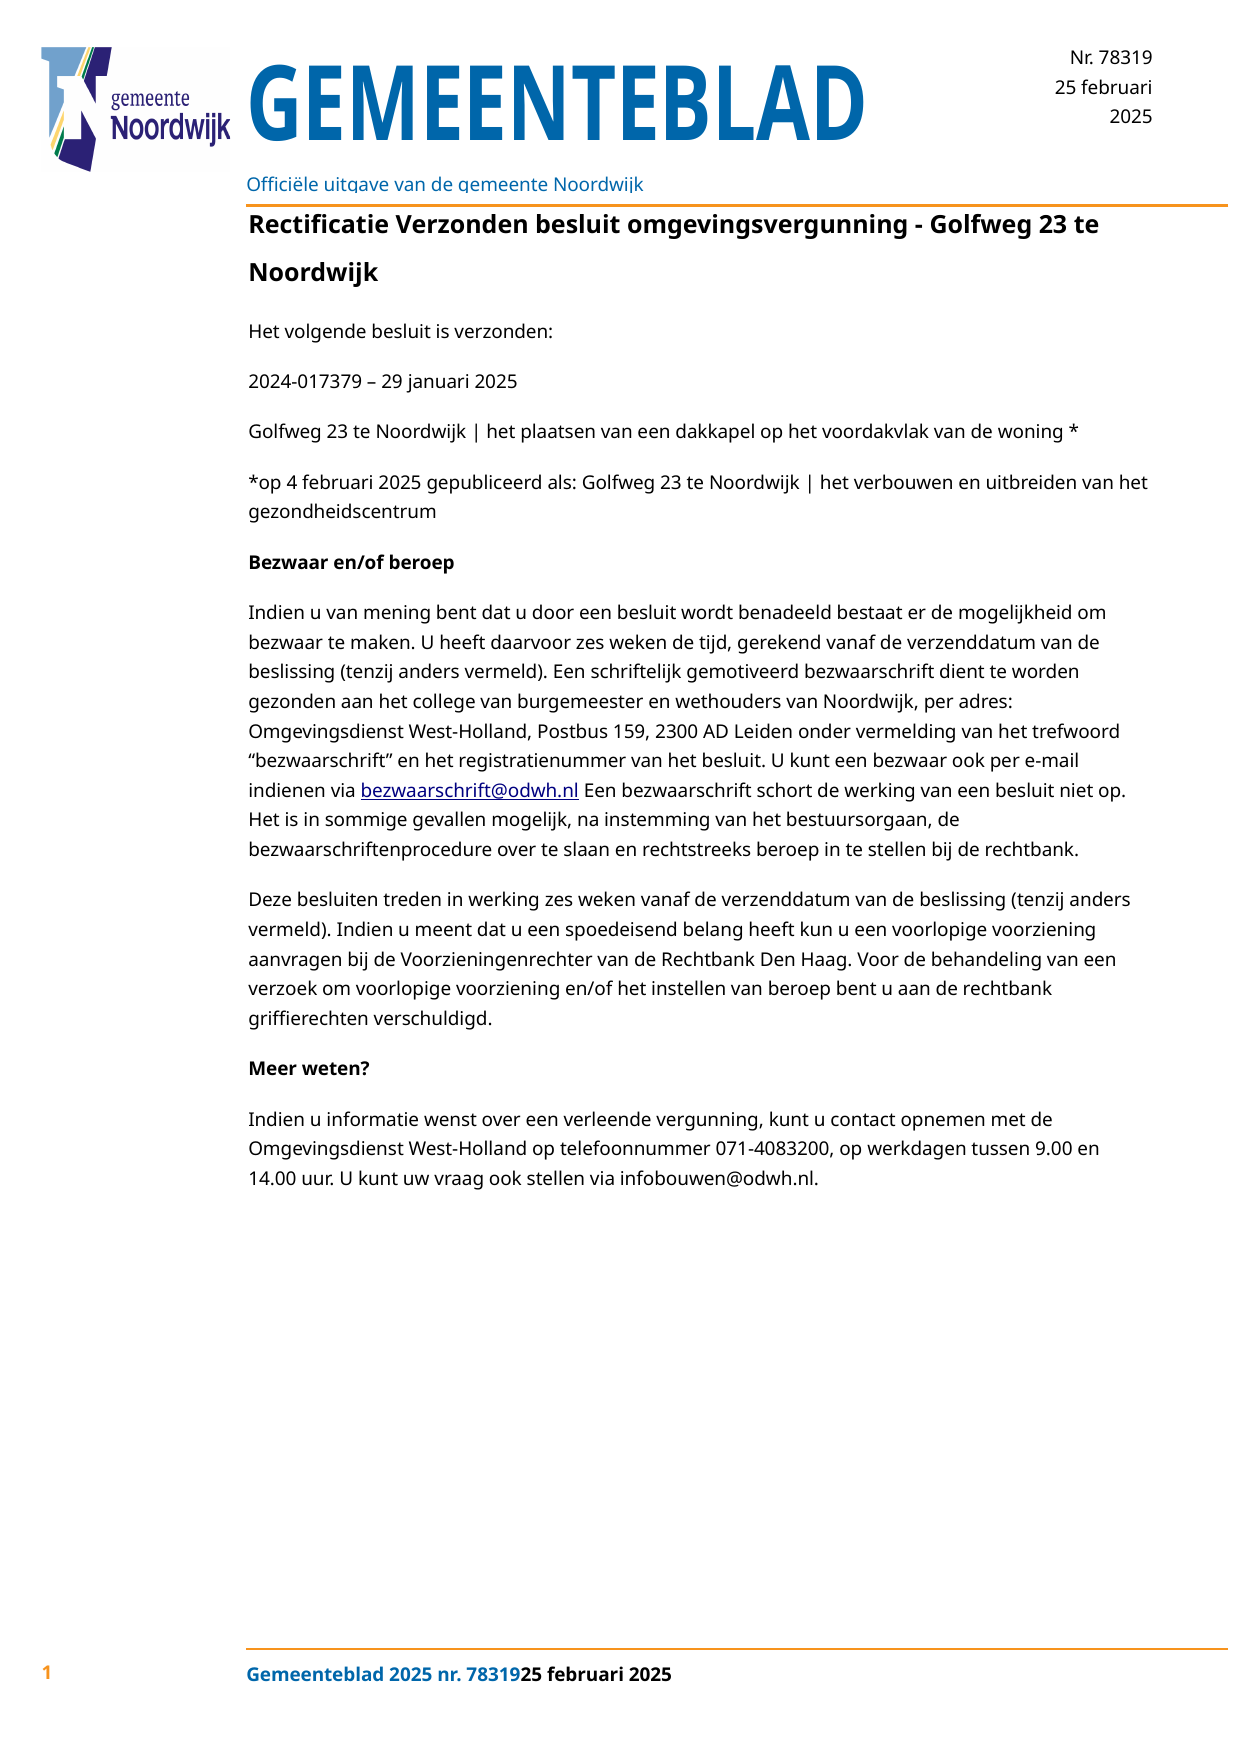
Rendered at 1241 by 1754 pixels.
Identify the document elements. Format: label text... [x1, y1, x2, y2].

text Bezwaar en/of beroep [248, 549, 1152, 575]
text Golfweg 23 te Noordwijk | het plaatsen van een dakkapel op het voordakvlak van de woning * [248, 419, 1152, 444]
text Rectificatie Verzonden besluit omgevingsvergunning - Golfweg 23 te Noordwijk [248, 207, 1152, 288]
text Indien u informatie wenst over een verleende vergunning, kunt u contact opnemen met de Omgevingsdienst West-Holland op telefoonnummer 071-4083200, op werkdagen tussen 9.00 en 14.00 uur. U kunt uw vraag ook stellen via infobouwen@odwh.nl. [248, 1106, 1152, 1191]
text 2024-017379 – 29 januari 2025 [248, 368, 1152, 394]
text Meer weten? [248, 1055, 1152, 1081]
picture [41, 47, 231, 172]
text Deze besluiten treden in werking zes weken vanaf de verzenddatum van de beslissing (tenzij anders vermeld). Indien u meent dat u een spoedeisend belang heeft kun u een voorlopige voorziening aanvragen bij de Voorzieningenrechter van de Rechtbank Den Haag. Voor de behandeling van een verzoek om voorlopige voorziening en/of het instellen van beroep bent u aan de rechtbank griffierechten verschuldigd. [248, 887, 1152, 1031]
text *op 4 februari 2025 gepubliceerd als: Golfweg 23 te Noordwijk | het verbouwen en uitbreiden van het gezondheidscentrum [248, 469, 1152, 524]
text Indien u van mening bent dat u door een besluit wordt benadeeld bestaat er de mogelijkheid om bezwaar te maken. U heeft daarvoor zes weken de tijd, gerekend vanaf de verzenddatum van de beslissing (tenzij anders vermeld). Een schriftelijk gemotiveerd bezwaarschrift dient te worden gezonden aan het college van burgemeester en wethouders van Noordwijk, per adres: Omgevingsdienst West-Holland, Postbus 159, 2300 AD Leiden onder vermelding van het trefwoord “bezwaarschrift” en het registratienummer van het besluit. U kunt een bezwaar ook per e-mail indienen via bezwaarschrift@odwh.nl Een bezwaarschrift schort de werking van een besluit niet op. Het is in sommige gevallen mogelijk, na instemming van het bestuursorgaan, de bezwaarschriftenprocedure over te slaan en rechtstreeks beroep in te stellen bij de rechtbank. [248, 599, 1152, 862]
text Het volgende besluit is verzonden: [248, 318, 1152, 344]
